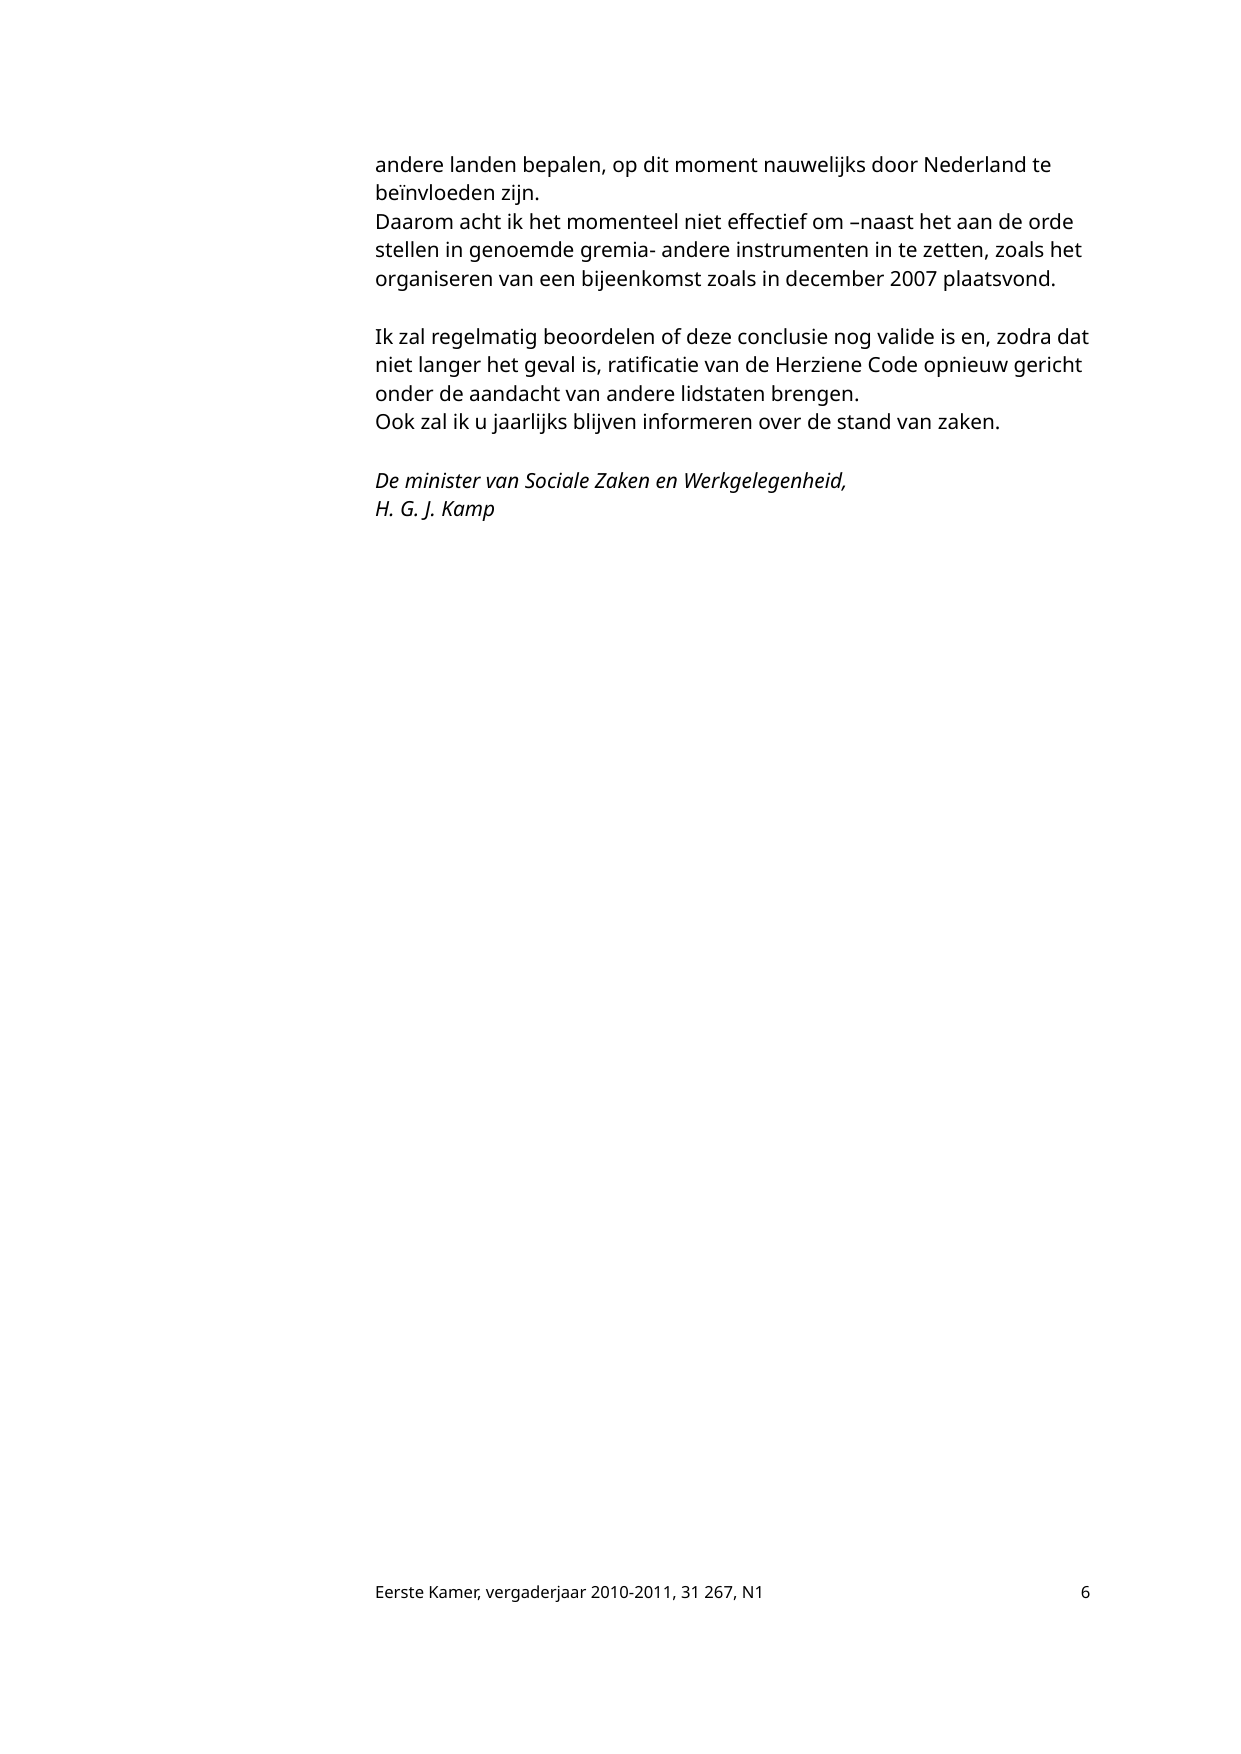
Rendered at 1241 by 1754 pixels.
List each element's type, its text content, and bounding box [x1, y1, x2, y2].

text H. G. J. Kamp [375, 494, 1090, 523]
text Ook zal ik u jaarlijks blijven informeren over de stand van zaken. [375, 407, 1090, 436]
text Ik zal regelmatig beoordelen of deze conclusie nog valide is en, zodra dat niet langer het geval is, ratificatie van de Herziene Code opnieuw gericht onder de aandacht van andere lidstaten brengen. [375, 322, 1090, 407]
text De minister van Sociale Zaken en Werkgelegenheid, [375, 466, 1090, 494]
text Daarom acht ik het momenteel niet effectief om –naast het aan de orde stellen in genoemde gremia- andere instrumenten in te zetten, zoals het organiseren van een bijeenkomst zoals in december 2007 plaatsvond. [375, 207, 1090, 292]
text andere landen bepalen, op dit moment nauwelijks door Nederland te beïnvloeden zijn. [375, 150, 1090, 207]
